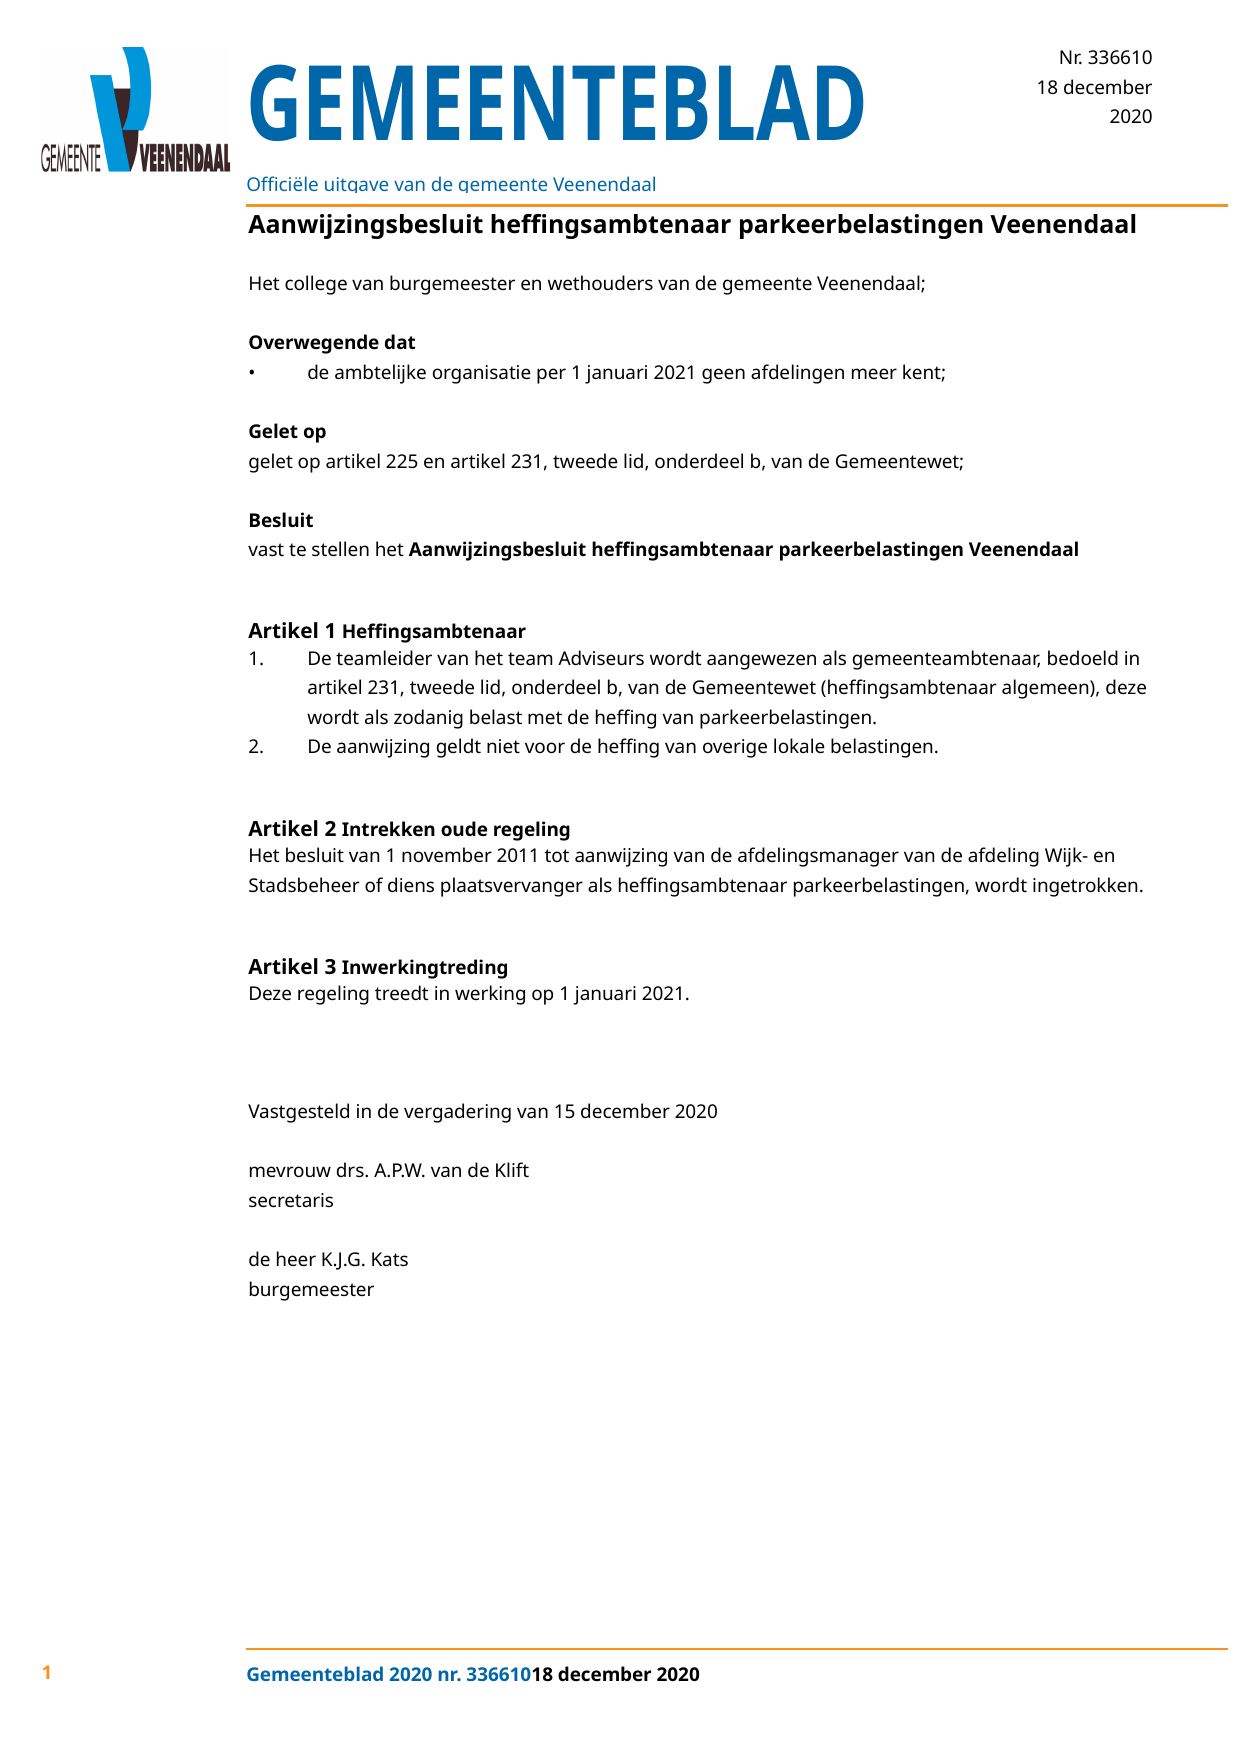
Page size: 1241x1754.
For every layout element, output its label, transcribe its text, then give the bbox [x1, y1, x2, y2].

text vast te stellen het Aanwijzingsbesluit heffingsambtenaar parkeerbelastingen Veenendaal [248, 537, 1152, 562]
text Artikel 3 Inwerkingtreding [248, 952, 1152, 980]
text Het besluit van 1 november 2011 tot aanwijzing van de afdelingsmanager van de afdeling Wijk- en Stadsbeheer of diens plaatsvervanger als heffingsambtenaar parkeerbelastingen, wordt ingetrokken. [248, 842, 1152, 897]
text burgemeester [248, 1276, 1152, 1302]
text Besluit [248, 507, 1152, 533]
text Artikel 2 Intrekken oude regeling [248, 814, 1152, 842]
text Overwegende dat [248, 329, 1152, 355]
text Deze regeling treedt in werking op 1 januari 2021. [248, 980, 1152, 1006]
list De teamleider van het team Adviseurs wordt aangewezen als gemeenteambtenaar, bedoeld in artikel 231, tweede lid, onderdeel b, van de Gemeentewet (heffingsambtenaar algemeen), deze wordt als zodanig belast met de heffing van parkeerbelastingen. [248, 645, 1152, 730]
text Gelet op [248, 418, 1152, 444]
text Aanwijzingsbesluit heffingsambtenaar parkeerbelastingen Veenendaal [248, 207, 1152, 241]
text secretaris [248, 1187, 1152, 1213]
text mevrouw drs. A.P.W. van de Klift [248, 1158, 1152, 1183]
list De aanwijzing geldt niet voor de heffing van overige lokale belastingen. [248, 734, 1152, 759]
text Artikel 1 Heffingsambtenaar [248, 617, 1152, 645]
text gelet op artikel 225 en artikel 231, tweede lid, onderdeel b, van de Gemeentewet; [248, 448, 1152, 473]
text Vastgesteld in de vergadering van 15 december 2020 [248, 1098, 1152, 1124]
picture [123, 47, 231, 172]
list de ambtelijke organisatie per 1 januari 2021 geen afdelingen meer kent; [248, 359, 1152, 385]
text Het college van burgemeester en wethouders van de gemeente Veenendaal; [248, 270, 1152, 296]
text de heer K.J.G. Kats [248, 1246, 1152, 1272]
picture [41, 47, 130, 172]
